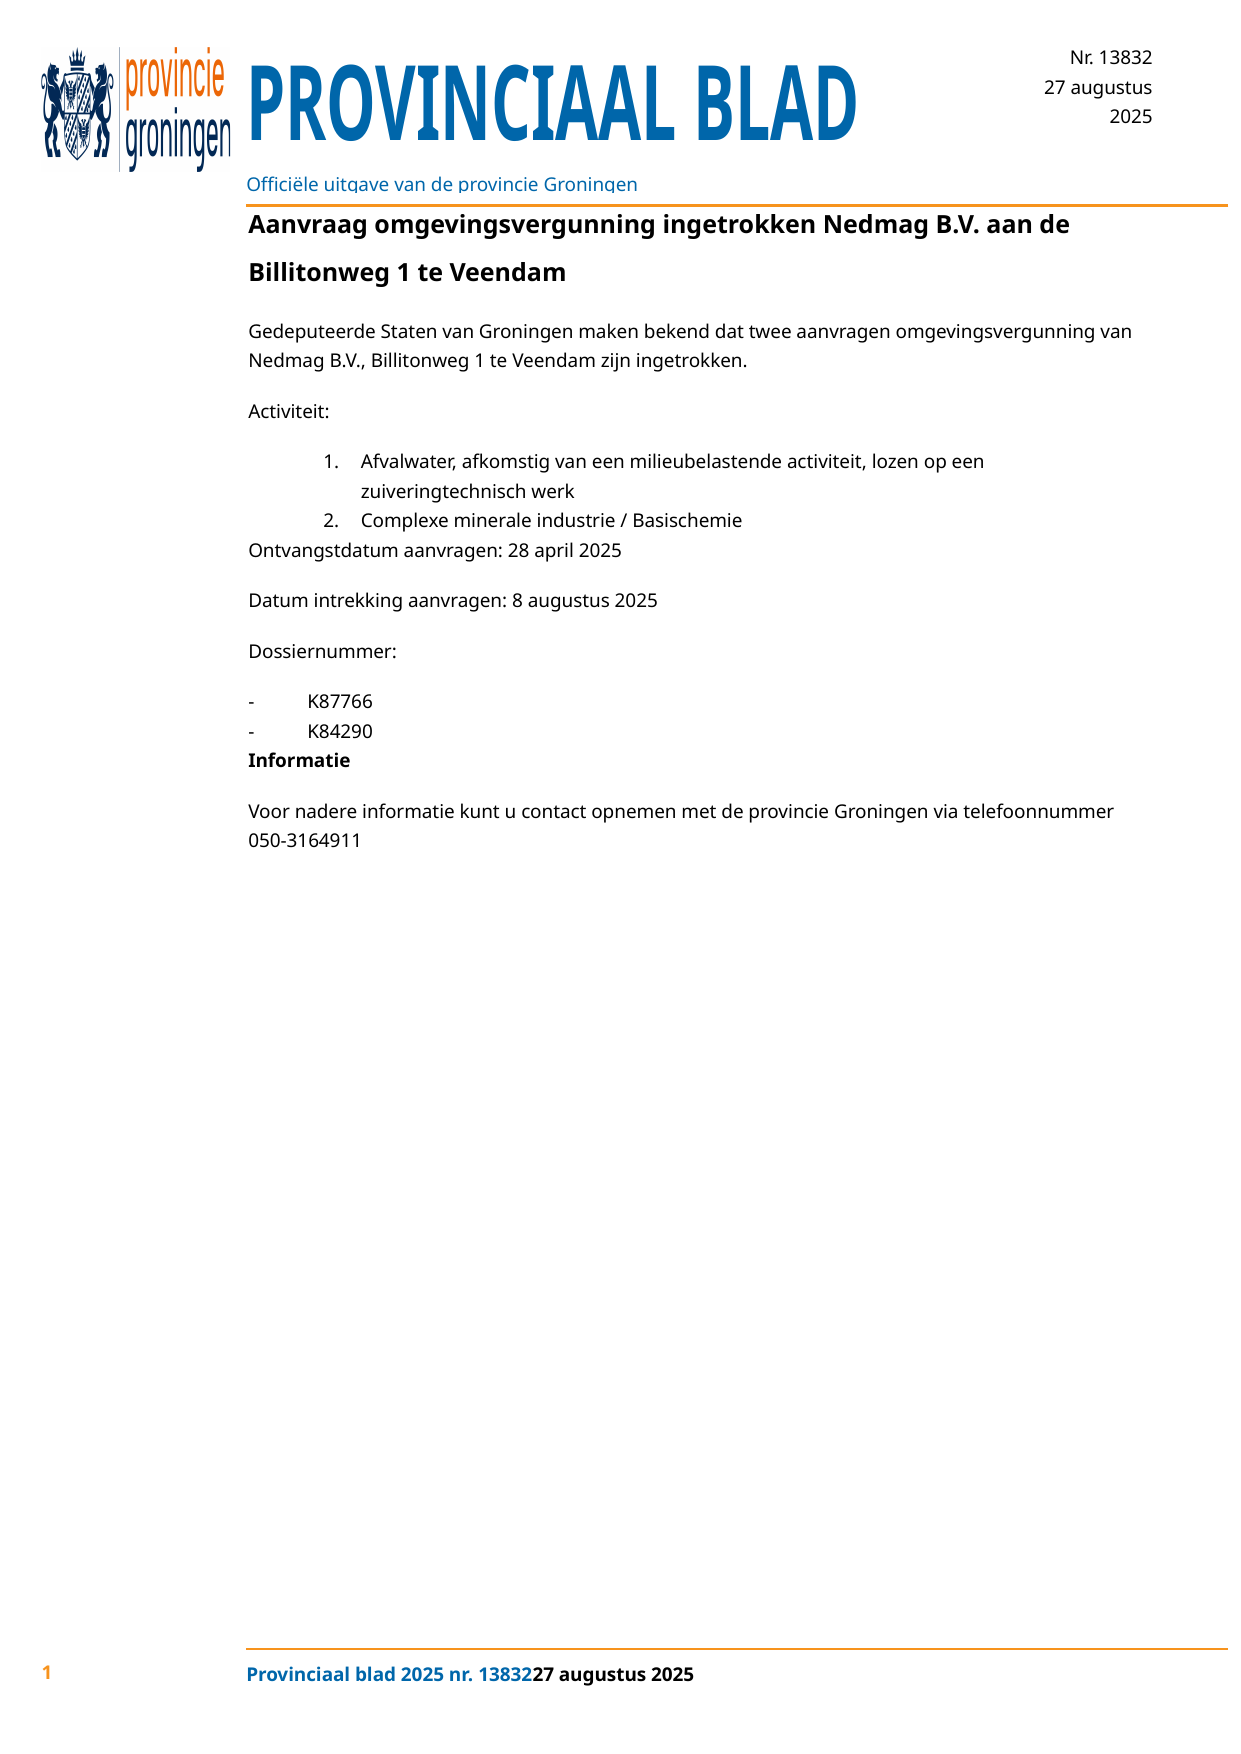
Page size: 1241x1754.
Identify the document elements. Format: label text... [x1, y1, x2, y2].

text Dossiernummer: [248, 638, 1152, 664]
picture [41, 47, 231, 172]
text Informatie [248, 747, 1152, 773]
text Ontvangstdatum aanvragen: 28 april 2025 [248, 537, 1152, 563]
list Afvalwater, afkomstig van een milieubelastende activiteit, lozen op een zuiveringtechnisch werk [323, 448, 1152, 504]
text Voor nadere informatie kunt u contact opnemen met de provincie Groningen via telefoonnummer 050-3164911 [248, 798, 1152, 853]
list K84290 [248, 718, 1152, 744]
list Complexe minerale industrie / Basischemie [323, 507, 1152, 533]
text Gedeputeerde Staten van Groningen maken bekend dat twee aanvragen omgevingsvergunning van Nedmag B.V., Billitonweg 1 te Veendam zijn ingetrokken. [248, 318, 1152, 373]
text Aanvraag omgevingsvergunning ingetrokken Nedmag B.V. aan de Billitonweg 1 te Veendam [248, 207, 1152, 288]
text Datum intrekking aanvragen: 8 augustus 2025 [248, 587, 1152, 613]
text Activiteit: [248, 398, 1152, 424]
list K87766 [248, 688, 1152, 714]
